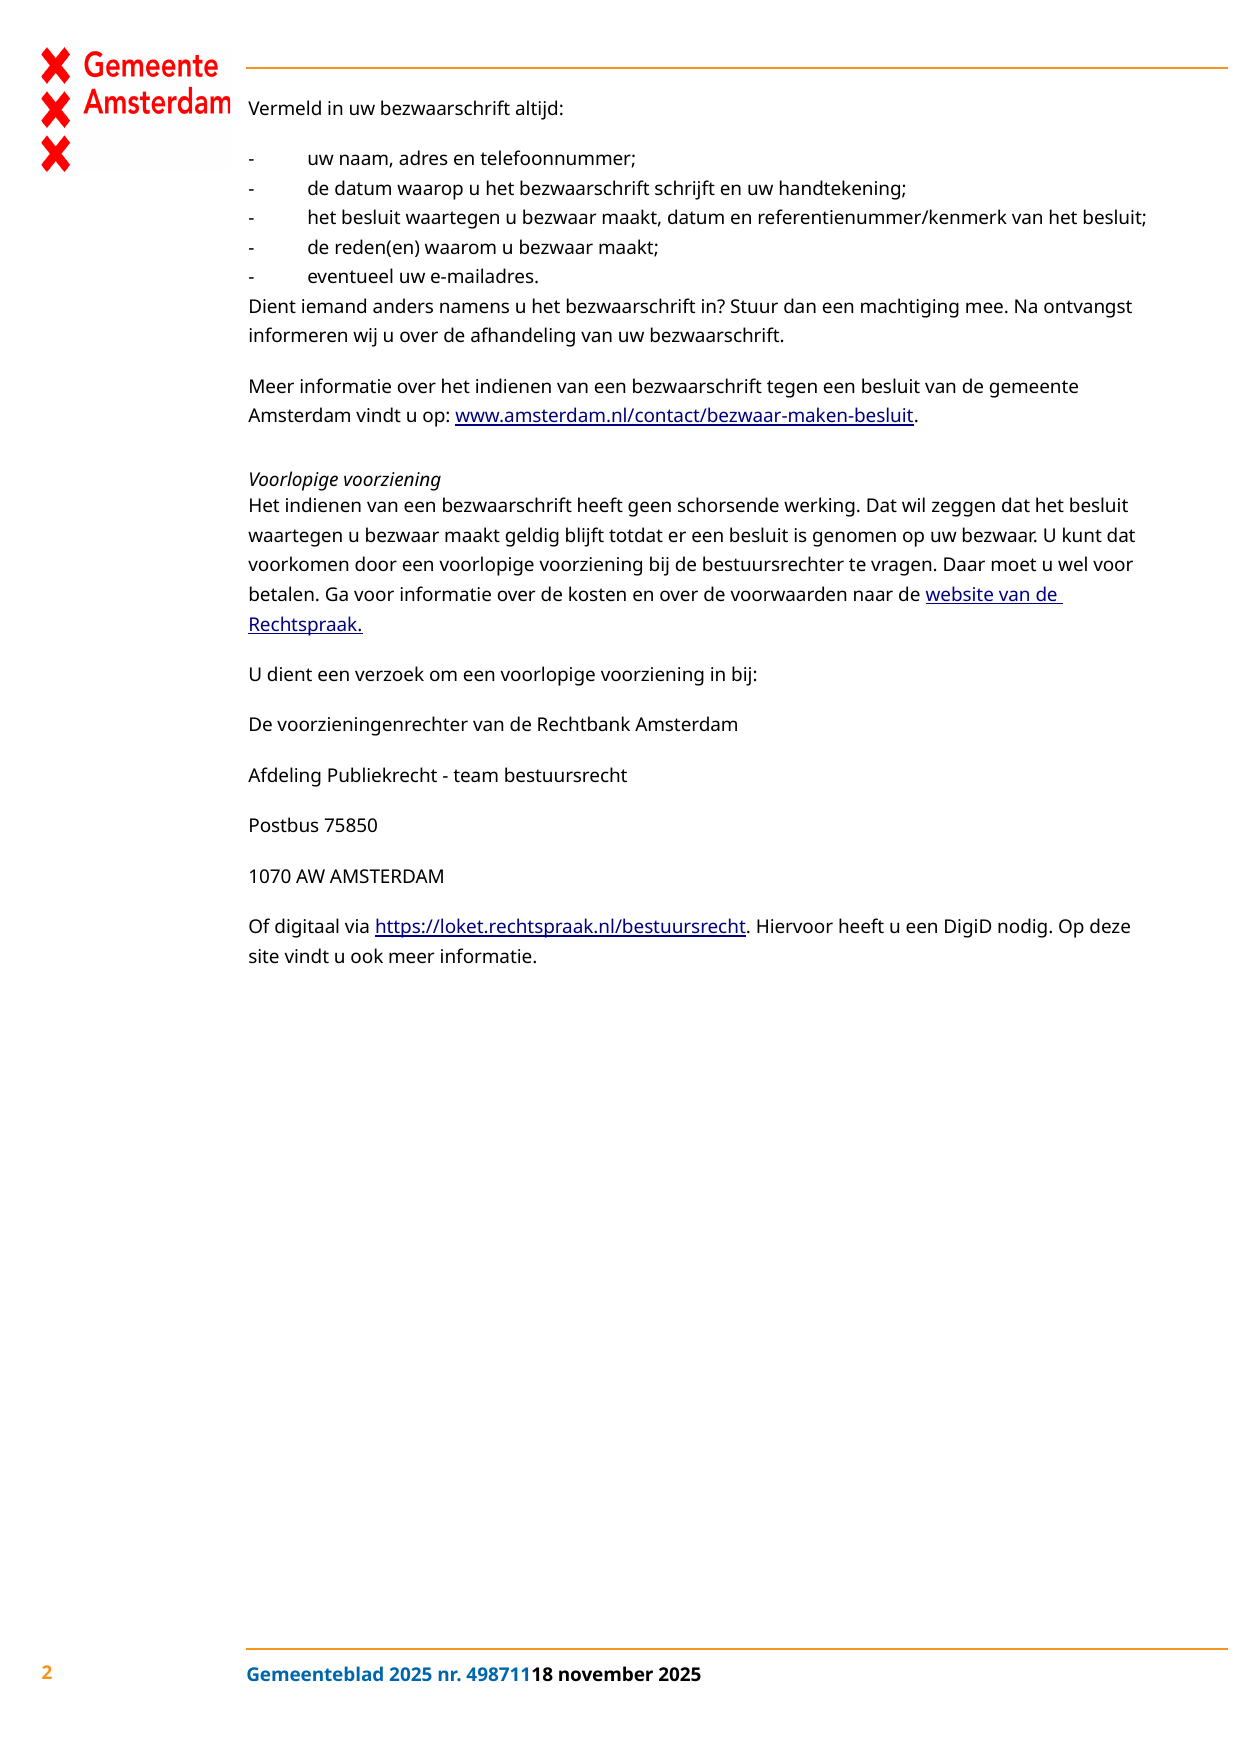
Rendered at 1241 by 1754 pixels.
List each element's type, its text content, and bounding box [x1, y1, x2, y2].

picture [41, 47, 231, 172]
list het besluit waartegen u bezwaar maakt, datum en referentienummer/kenmerk van het besluit; [248, 204, 1152, 230]
list de datum waarop u het bezwaarschrift schrijft en uw handtekening; [248, 175, 1152, 201]
text U dient een verzoek om een voorlopige voorziening in bij: [248, 661, 1152, 687]
text De voorzieningenrechter van de Rechtbank Amsterdam [248, 712, 1152, 737]
list eventueel uw e-mailadres. [248, 263, 1152, 289]
text Voorlopige voorziening [248, 467, 1152, 492]
text Dient iemand anders namens u het bezwaarschrift in? Stuur dan een machtiging mee. Na ontvangst informeren wij u over de afhandeling van uw bezwaarschrift. [248, 293, 1152, 348]
text Vermeld in uw bezwaarschrift altijd: [248, 95, 1152, 121]
text Postbus 75850 [248, 812, 1152, 838]
list de reden(en) waarom u bezwaar maakt; [248, 234, 1152, 260]
text Meer informatie over het indienen van een bezwaarschrift tegen een besluit van de gemeente Amsterdam vindt u op: www.amsterdam.nl/contact/bezwaar-maken-besluit. [248, 373, 1152, 428]
list uw naam, adres en telefoonnummer; [248, 145, 1152, 171]
text Afdeling Publiekrecht - team bestuursrecht [248, 762, 1152, 788]
text Het indienen van een bezwaarschrift heeft geen schorsende werking. Dat wil zeggen dat het besluit waartegen u bezwaar maakt geldig blijft totdat er een besluit is genomen op uw bezwaar. U kunt dat voorkomen door een voorlopige voorziening bij de bestuursrechter te vragen. Daar moet u wel voor betalen. Ga voor informatie over de kosten en over de voorwaarden naar de website van de Rechtspraak. [248, 492, 1152, 636]
text 1070 AW AMSTERDAM [248, 863, 1152, 888]
text Of digitaal via https://loket.rechtspraak.nl/bestuursrecht. Hiervoor heeft u een DigiD nodig. Op deze site vindt u ook meer informatie. [248, 913, 1152, 968]
